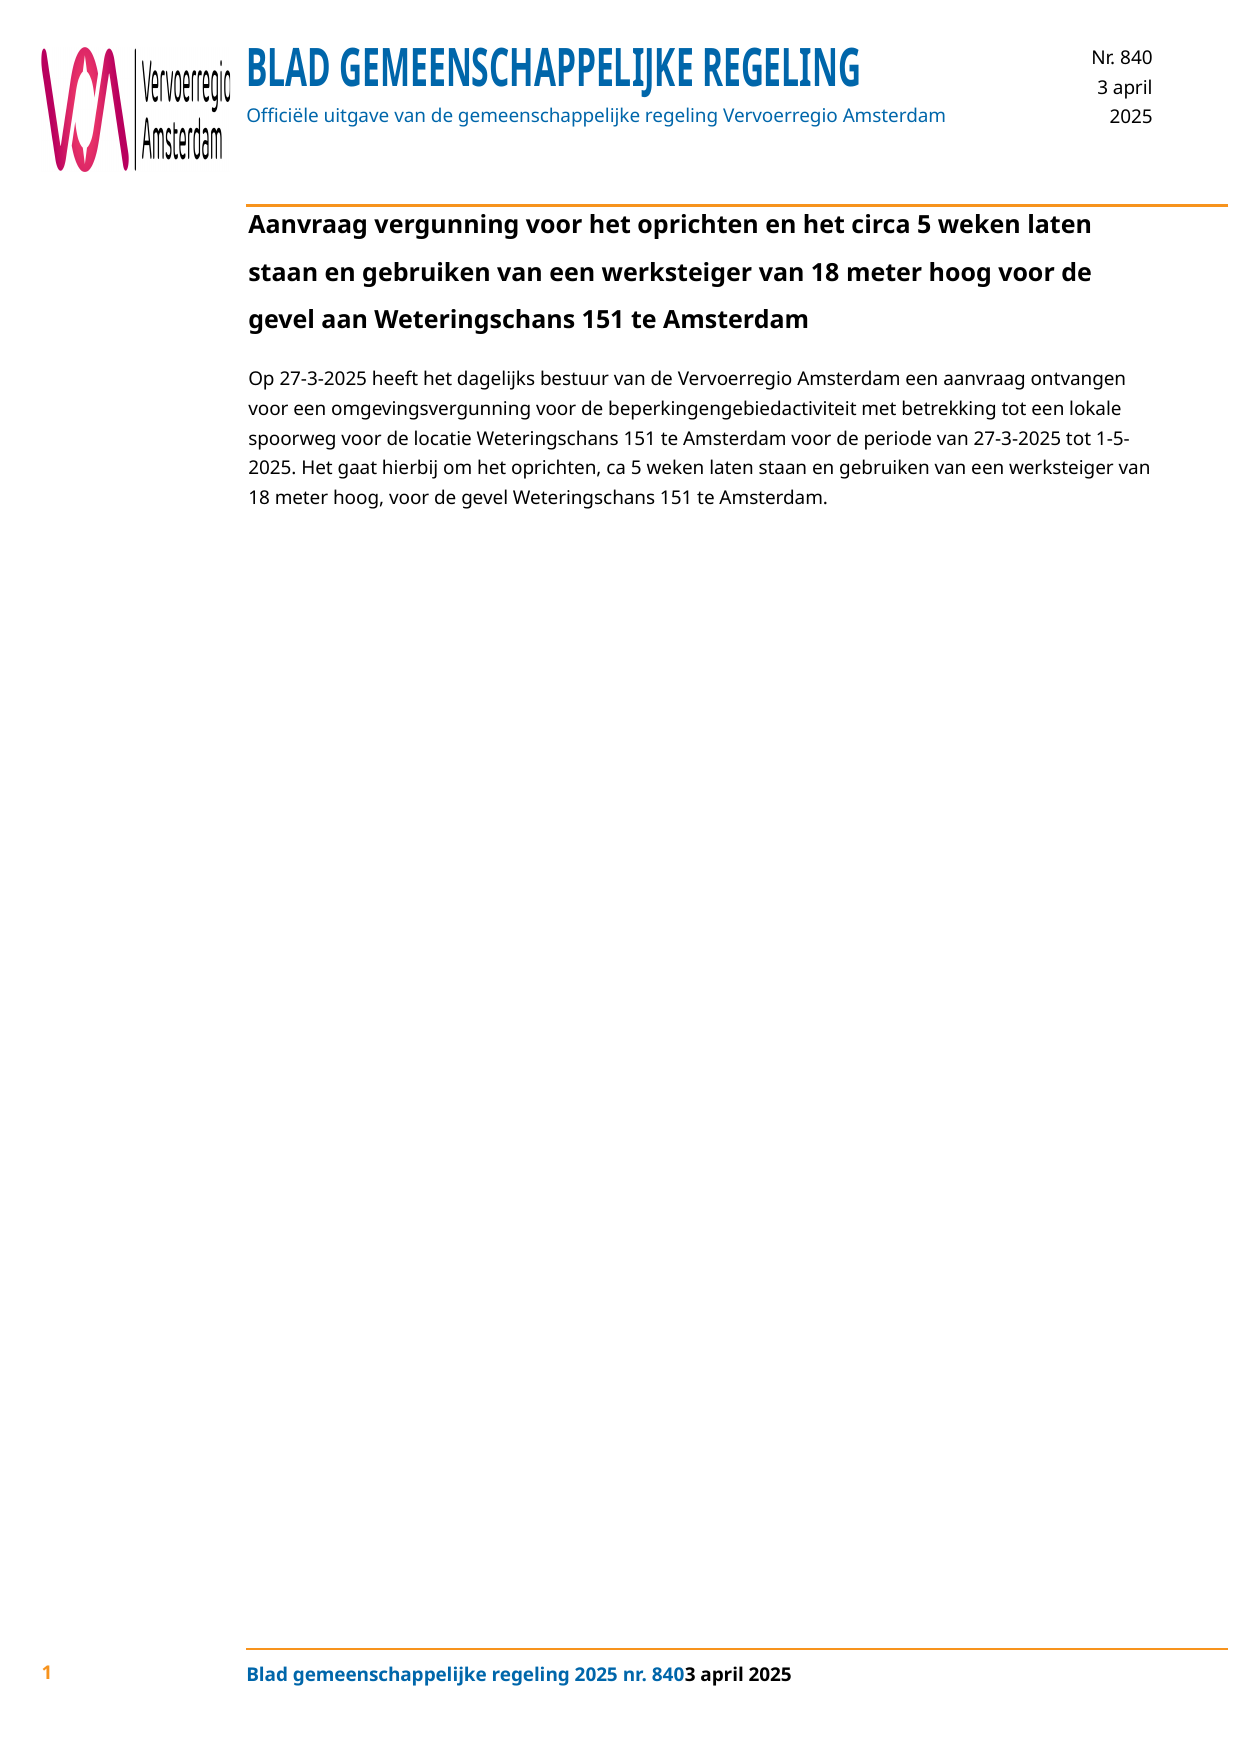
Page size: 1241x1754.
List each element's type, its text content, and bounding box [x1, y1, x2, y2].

text Op 27-3-2025 heeft het dagelijks bestuur van de Vervoerregio Amsterdam een aanvraag ontvangen voor een omgevingsvergunning voor de beperkingengebiedactiviteit met betrekking tot een lokale spoorweg voor de locatie Weteringschans 151 te Amsterdam voor de periode van 27-3-2025 tot 1-5-2025. Het gaat hierbij om het oprichten, ca 5 weken laten staan en gebruiken van een werksteiger van 18 meter hoog, voor de gevel Weteringschans 151 te Amsterdam. [248, 366, 1152, 509]
text Aanvraag vergunning voor het oprichten en het circa 5 weken laten staan en gebruiken van een werksteiger van 18 meter hoog voor de gevel aan Weteringschans 151 te Amsterdam [248, 207, 1152, 336]
picture [41, 47, 231, 172]
